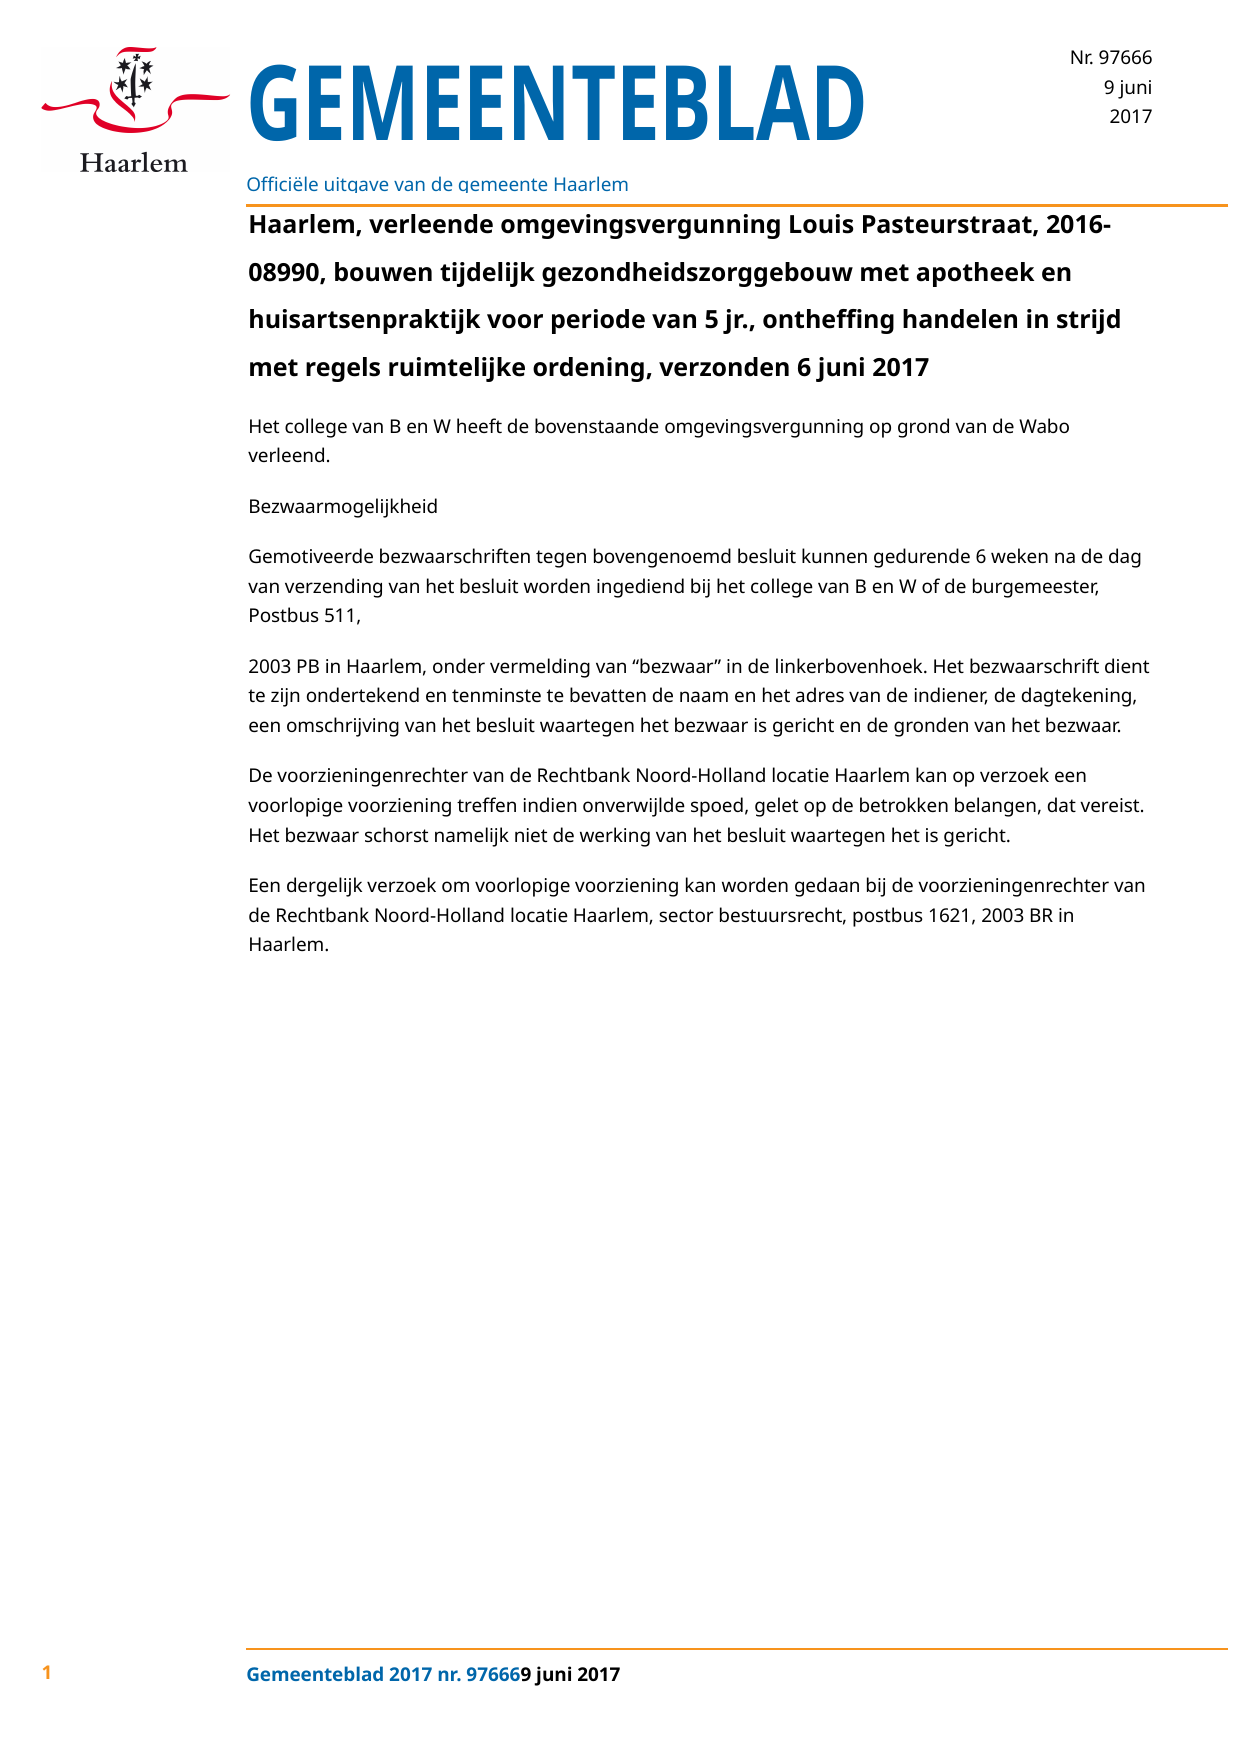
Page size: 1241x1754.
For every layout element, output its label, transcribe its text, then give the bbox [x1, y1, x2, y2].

text 2003 PB in Haarlem, onder vermelding van “bezwaar” in de linkerbovenhoek. Het bezwaarschrift dient te zijn ondertekend en tenminste te bevatten de naam en het adres van de indiener, de dagtekening, een omschrijving van het besluit waartegen het bezwaar is gericht en de gronden van het bezwaar. [248, 653, 1152, 738]
text Bezwaarmogelijkheid [248, 493, 1152, 519]
text Haarlem, verleende omgevingsvergunning Louis Pasteurstraat, 2016-08990, bouwen tijdelijk gezondheidszorggebouw met apotheek en huisartsenpraktijk voor periode van 5 jr., ontheffing handelen in strijd met regels ruimtelijke ordening, verzonden 6 juni 2017 [248, 207, 1152, 384]
picture [41, 47, 231, 172]
text Gemotiveerde bezwaarschriften tegen bovengenoemd besluit kunnen gedurende 6 weken na de dag van verzending van het besluit worden ingediend bij het college van B en W of de burgemeester, Postbus 511, [248, 543, 1152, 628]
text De voorzieningenrechter van de Rechtbank Noord-Holland locatie Haarlem kan op verzoek een voorlopige voorziening treffen indien onverwijlde spoed, gelet op de betrokken belangen, dat vereist. Het bezwaar schorst namelijk niet de werking van het besluit waartegen het is gericht. [248, 763, 1152, 848]
text Het college van B en W heeft de bovenstaande omgevingsvergunning op grond van de Wabo verleend. [248, 413, 1152, 468]
text Een dergelijk verzoek om voorlopige voorziening kan worden gedaan bij de voorzieningenrechter van de Rechtbank Noord-Holland locatie Haarlem, sector bestuursrecht, postbus 1621, 2003 BR in Haarlem. [248, 872, 1152, 957]
